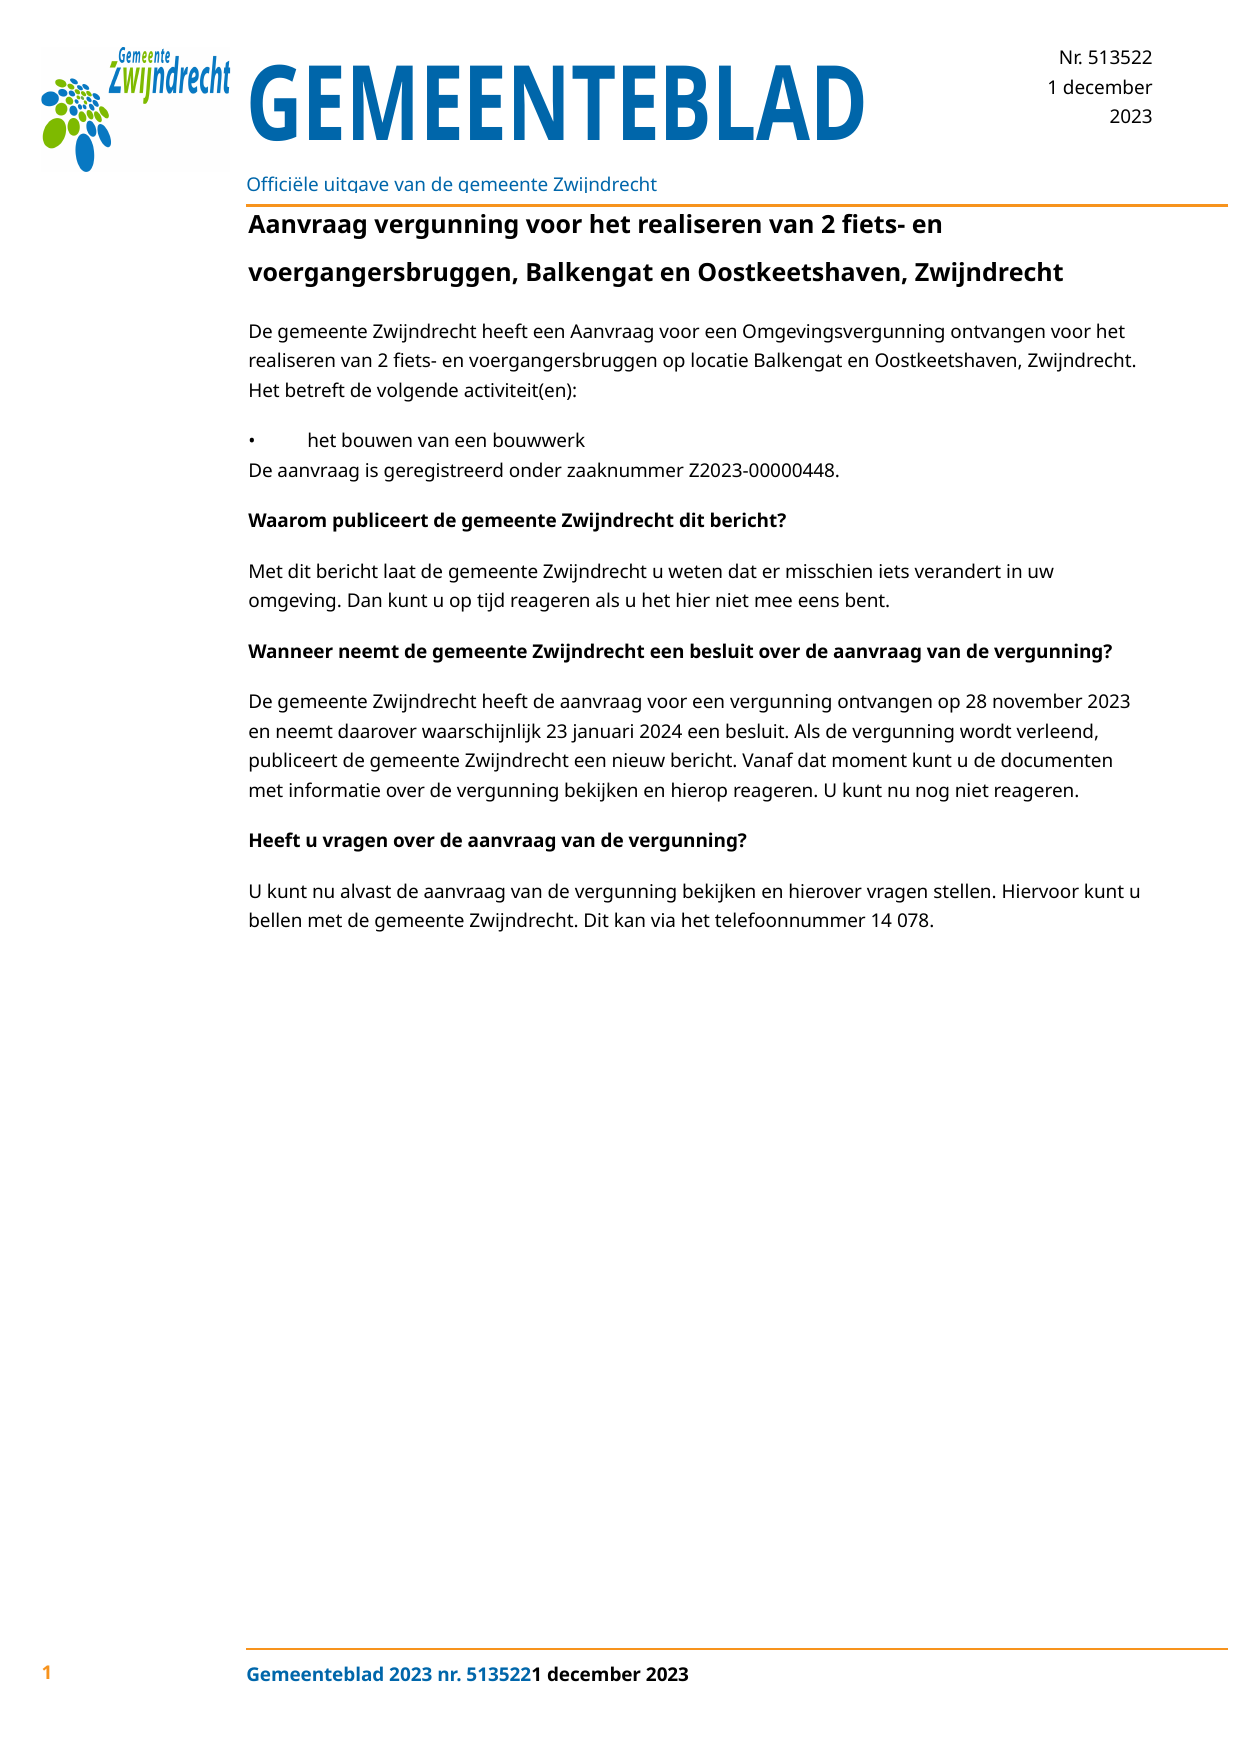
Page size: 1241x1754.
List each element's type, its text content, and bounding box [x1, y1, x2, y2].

text Wanneer neemt de gemeente Zwijndrecht een besluit over de aanvraag van de vergunning? [248, 638, 1152, 664]
list het bouwen van een bouwwerk [248, 427, 1152, 453]
text U kunt nu alvast de aanvraag van de vergunning bekijken en hierover vragen stellen. Hiervoor kunt u bellen met de gemeente Zwijndrecht. Dit kan via het telefoonnummer 14 078. [248, 878, 1152, 933]
text Waarom publiceert de gemeente Zwijndrecht dit bericht? [248, 507, 1152, 533]
text Met dit bericht laat de gemeente Zwijndrecht u weten dat er misschien iets verandert in uw omgeving. Dan kunt u op tijd reageren als u het hier niet mee eens bent. [248, 558, 1152, 613]
text De gemeente Zwijndrecht heeft de aanvraag voor een vergunning ontvangen op 28 november 2023 en neemt daarover waarschijnlijk 23 januari 2024 een besluit. Als de vergunning wordt verleend, publiceert de gemeente Zwijndrecht een nieuw bericht. Vanaf dat moment kunt u de documenten met informatie over de vergunning bekijken en hierop reageren. U kunt nu nog niet reageren. [248, 688, 1152, 803]
text De aanvraag is geregistreerd onder zaaknummer Z2023-00000448. [248, 457, 1152, 483]
text Heeft u vragen over de aanvraag van de vergunning? [248, 827, 1152, 853]
text De gemeente Zwijndrecht heeft een Aanvraag voor een Omgevingsvergunning ontvangen voor het realiseren van 2 fiets- en voergangersbruggen op locatie Balkengat en Oostkeetshaven, Zwijndrecht. Het betreft de volgende activiteit(en): [248, 318, 1152, 403]
text Aanvraag vergunning voor het realiseren van 2 fiets- en voergangersbruggen, Balkengat en Oostkeetshaven, Zwijndrecht [248, 207, 1152, 288]
picture [41, 47, 231, 172]
